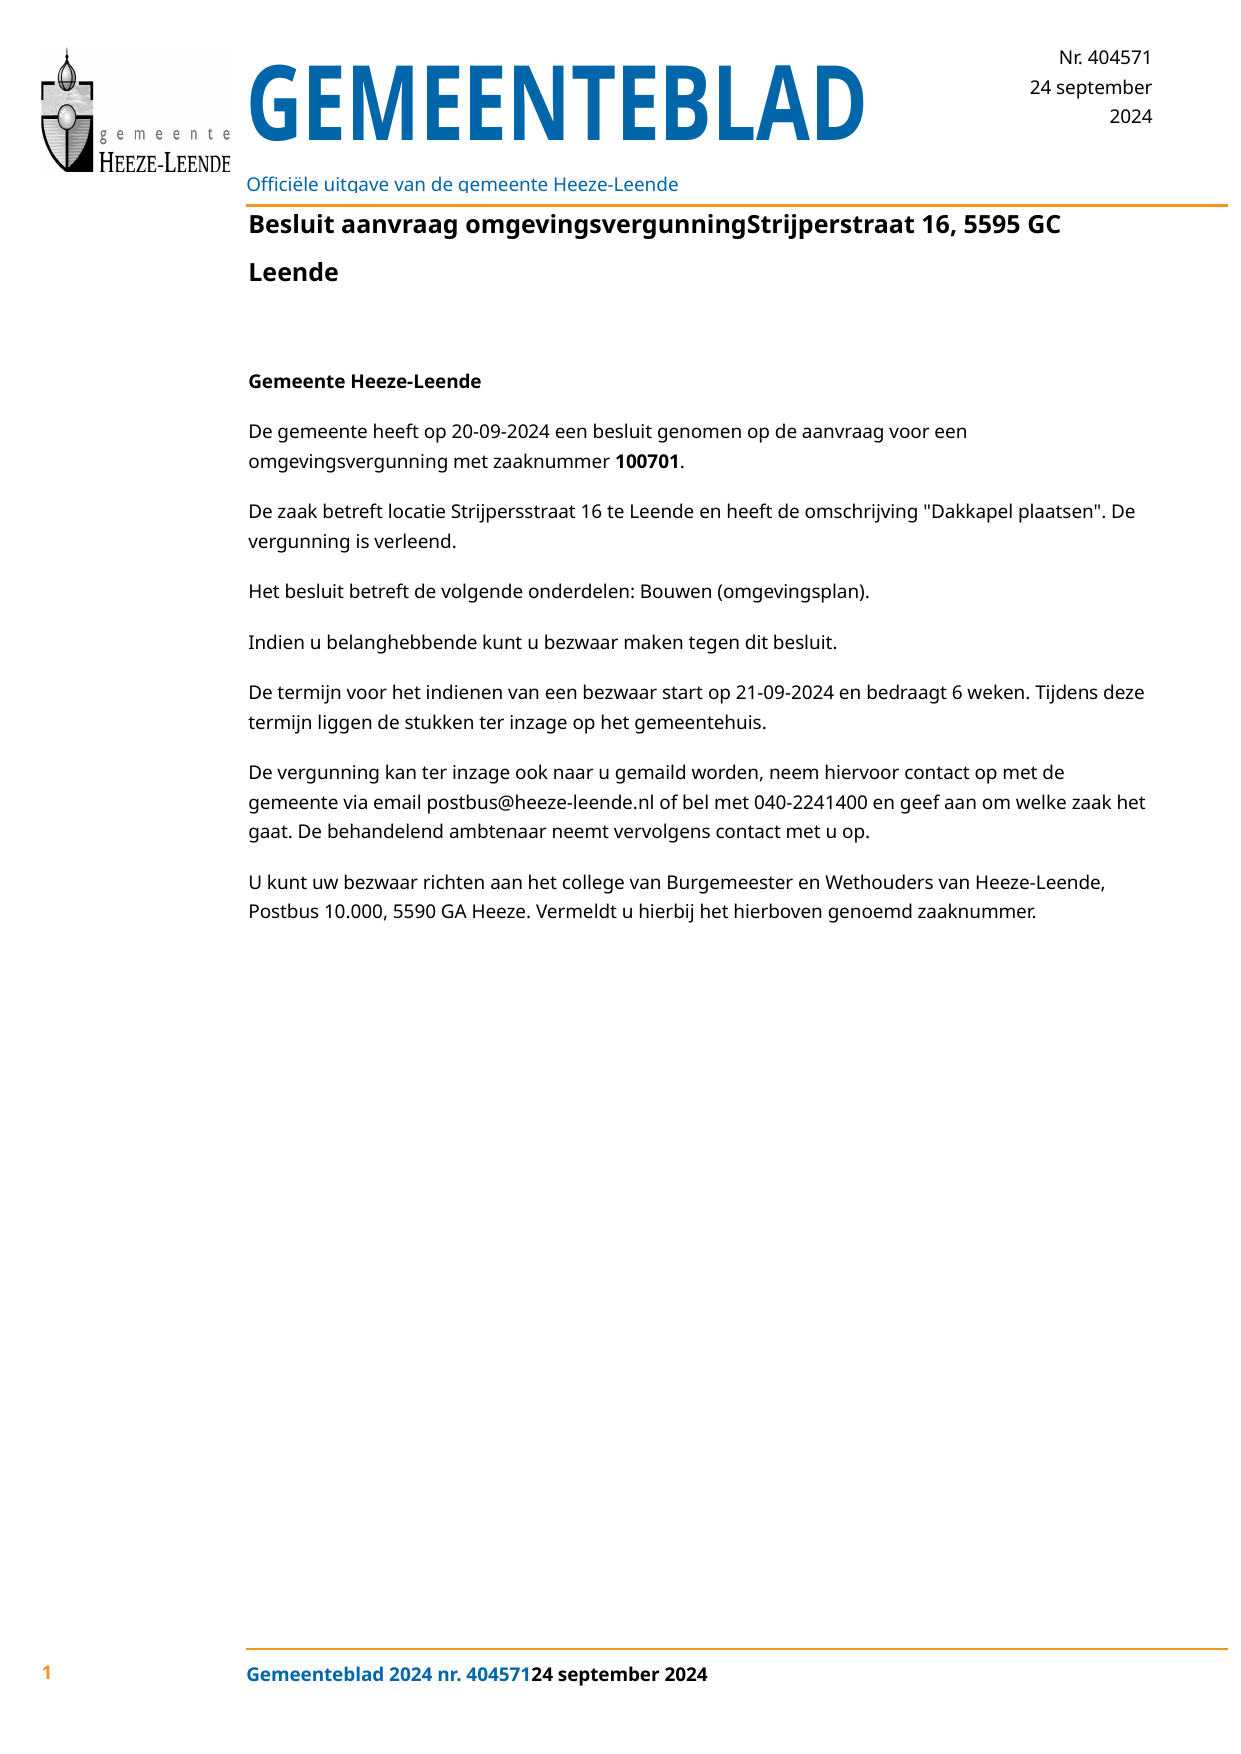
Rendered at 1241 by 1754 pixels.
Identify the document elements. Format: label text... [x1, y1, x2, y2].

text De gemeente heeft op 20-09-2024 een besluit genomen op de aanvraag voor een omgevingsvergunning met zaaknummer 100701. [248, 419, 1152, 474]
text De termijn voor het indienen van een bezwaar start op 21-09-2024 en bedraagt 6 weken. Tijdens deze termijn liggen de stukken ter inzage op het gemeentehuis. [248, 679, 1152, 735]
text U kunt uw bezwaar richten aan het college van Burgemeester en Wethouders van Heeze-Leende, Postbus 10.000, 5590 GA Heeze. Vermeldt u hierbij het hierboven genoemd zaaknummer. [248, 869, 1152, 924]
text De zaak betreft locatie Strijpersstraat 16 te Leende en heeft de omschrijving "Dakkapel plaatsen". De vergunning is verleend. [248, 499, 1152, 554]
text Gemeente Heeze-Leende [248, 368, 1152, 394]
text Het besluit betreft de volgende onderdelen: Bouwen (omgevingsplan). [248, 579, 1152, 604]
picture [41, 47, 231, 172]
text De vergunning kan ter inzage ook naar u gemaild worden, neem hiervoor contact op met de gemeente via email postbus@heeze-leende.nl of bel met 040-2241400 en geef aan om welke zaak het gaat. De behandelend ambtenaar neemt vervolgens contact met u op. [248, 759, 1152, 844]
text Besluit aanvraag omgevingsvergunningStrijperstraat 16, 5595 GC Leende [248, 207, 1152, 288]
text Indien u belanghebbende kunt u bezwaar maken tegen dit besluit. [248, 629, 1152, 655]
